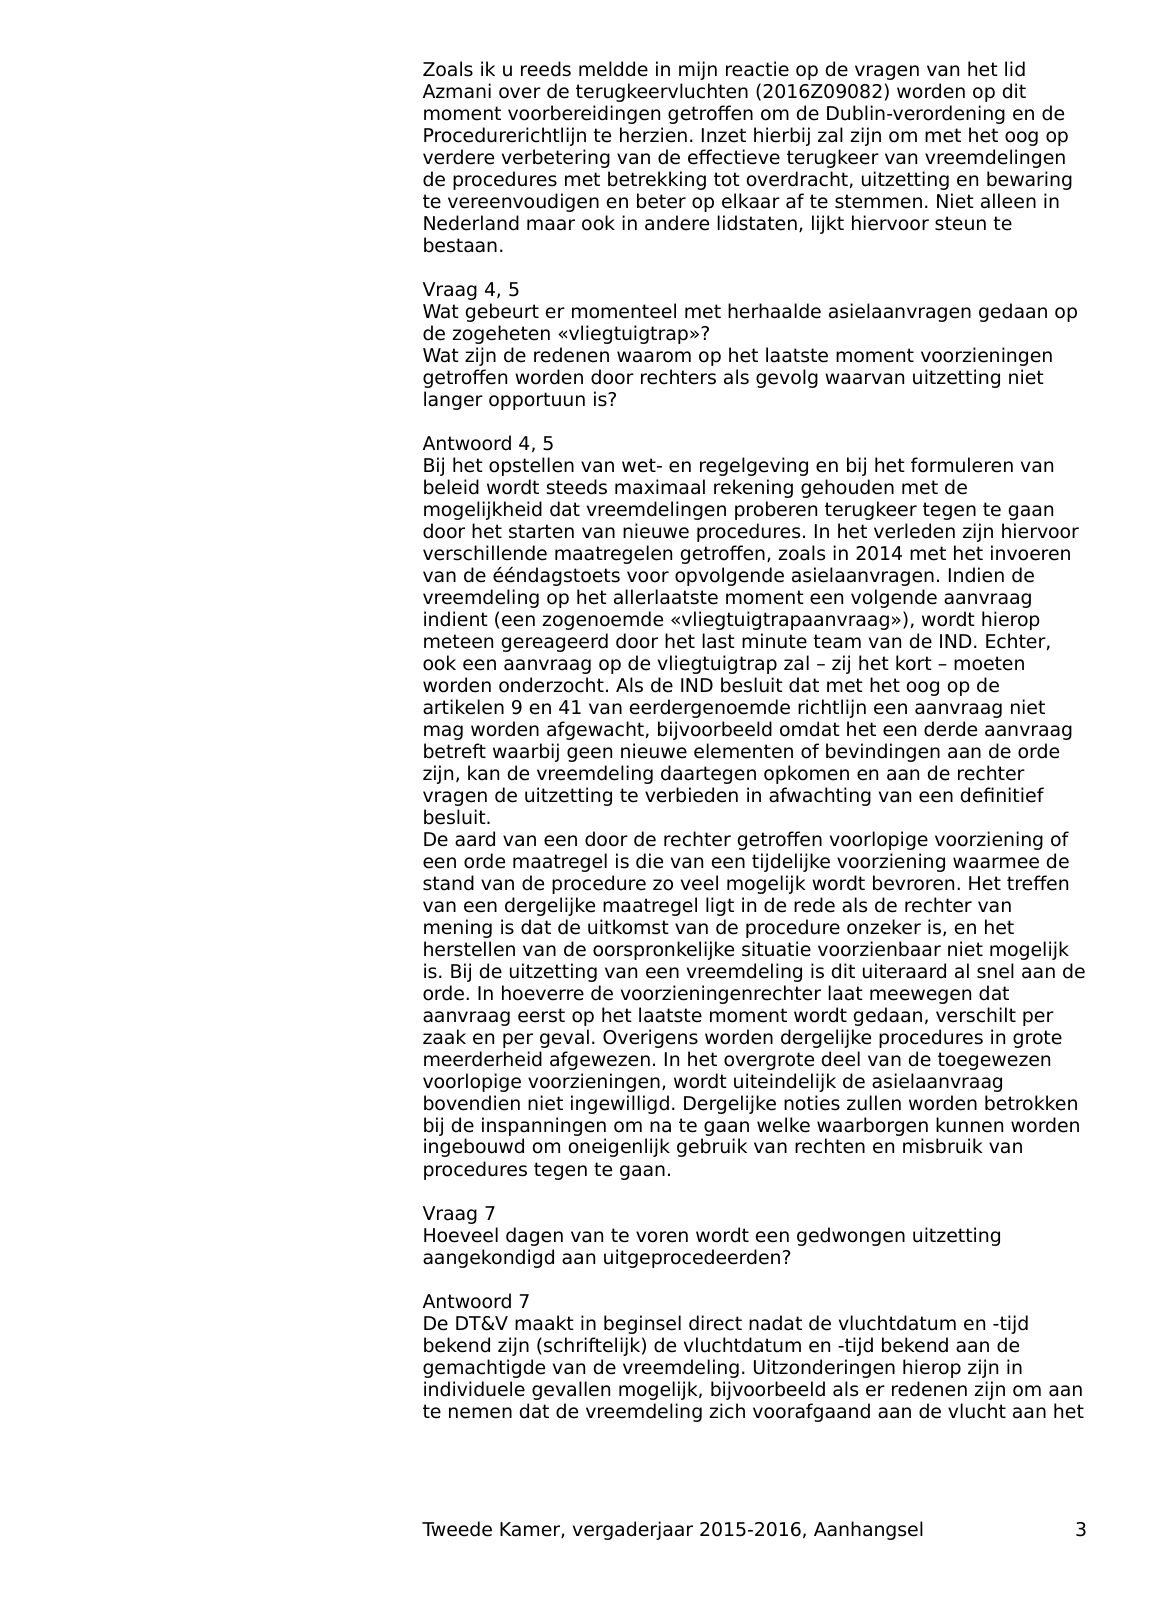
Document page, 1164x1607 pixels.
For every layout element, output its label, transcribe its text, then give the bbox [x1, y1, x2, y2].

text Zoals ik u reeds meldde in mijn reactie op de vragen van het lid Azmani over de terugkeervluchten (2016Z09082) worden op dit moment voorbereidingen getroffen om de Dublin-verordening en de Procedurerichtlijn te herzien. Inzet hierbij zal zijn om met het oog op verdere verbetering van de effectieve terugkeer van vreemdelingen de procedures met betrekking tot overdracht, uitzetting en bewaring te vereenvoudigen en beter op elkaar af te stemmen. Niet alleen in Nederland maar ook in andere lidstaten, lijkt hiervoor steun te bestaan. [422, 59, 1087, 257]
text Antwoord 4, 5 [422, 433, 1087, 455]
text Bij het opstellen van wet- en regelgeving en bij het formuleren van beleid wordt steeds maximaal rekening gehouden met de mogelijkheid dat vreemdelingen proberen terugkeer tegen te gaan door het starten van nieuwe procedures. In het verleden zijn hiervoor verschillende maatregelen getroffen, zoals in 2014 met het invoeren van de ééndagstoets voor opvolgende asielaanvragen. Indien de vreemdeling op het allerlaatste moment een volgende aanvraag indient (een zogenoemde «vliegtuigtrapaanvraag»), wordt hierop meteen gereageerd door het last minute team van de IND. Echter, ook een aanvraag op de vliegtuigtrap zal – zij het kort – moeten worden onderzocht. Als de IND besluit dat met het oog op de artikelen 9 en 41 van eerdergenoemde richtlijn een aanvraag niet mag worden afgewacht, bijvoorbeeld omdat het een derde aanvraag betreft waarbij geen nieuwe elementen of bevindingen aan de orde zijn, kan de vreemdeling daartegen opkomen en aan de rechter vragen de uitzetting te verbieden in afwachting van een definitief besluit. [422, 455, 1087, 829]
text Hoeveel dagen van te voren wordt een gedwongen uitzetting aangekondigd aan uitgeprocedeerden? [422, 1224, 1087, 1268]
text Vraag 7 [422, 1203, 1087, 1224]
text Vraag 4, 5 [422, 279, 1087, 301]
text De aard van een door de rechter getroffen voorlopige voorziening of een orde maatregel is die van een tijdelijke voorziening waarmee de stand van de procedure zo veel mogelijk wordt bevroren. Het treffen van een dergelijke maatregel ligt in de rede als de rechter van mening is dat de uitkomst van de procedure onzeker is, en het herstellen van de oorspronkelijke situatie voorzienbaar niet mogelijk is. Bij de uitzetting van een vreemdeling is dit uiteraard al snel aan de orde. In hoeverre de voorzieningenrechter laat meewegen dat aanvraag eerst op het laatste moment wordt gedaan, verschilt per zaak en per geval. Overigens worden dergelijke procedures in grote meerderheid afgewezen. In het overgrote deel van de toegewezen voorlopige voorzieningen, wordt uiteindelijk de asielaanvraag bovendien niet ingewilligd. Dergelijke noties zullen worden betrokken bij de inspanningen om na te gaan welke waarborgen kunnen worden ingebouwd om oneigenlijk gebruik van rechten en misbruik van procedures tegen te gaan. [422, 829, 1087, 1180]
text Wat gebeurt er momenteel met herhaalde asielaanvragen gedaan op de zogeheten «vliegtuigtrap»? [422, 301, 1087, 345]
text Wat zijn de redenen waarom op het laatste moment voorzieningen getroffen worden door rechters als gevolg waarvan uitzetting niet langer opportuun is? [422, 345, 1087, 411]
text De DT&V maakt in beginsel direct nadat de vluchtdatum en -tijd bekend zijn (schriftelijk) de vluchtdatum en -tijd bekend aan de gemachtigde van de vreemdeling. Uitzonderingen hierop zijn in individuele gevallen mogelijk, bijvoorbeeld als er redenen zijn om aan te nemen dat de vreemdeling zich voorafgaand aan de vlucht aan het [422, 1313, 1087, 1423]
text Antwoord 7 [422, 1291, 1087, 1313]
